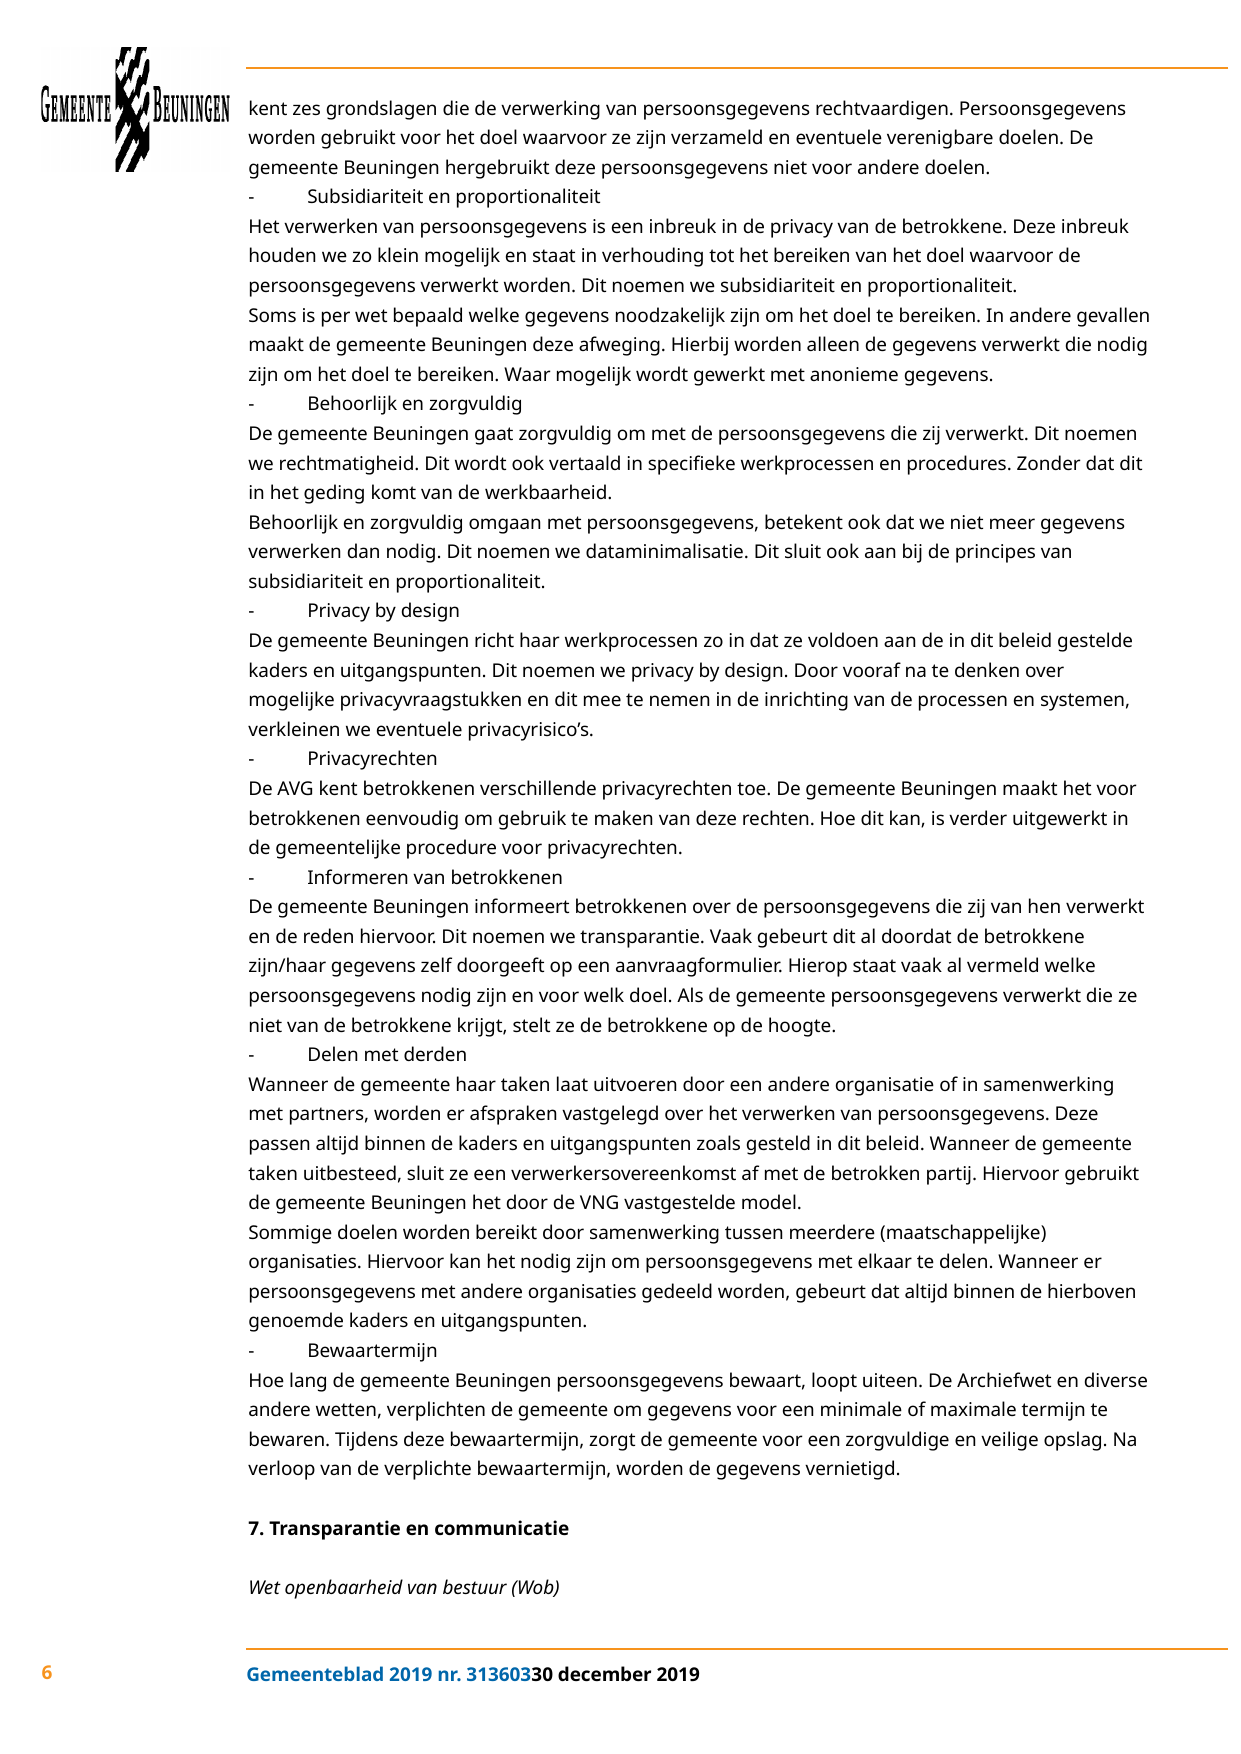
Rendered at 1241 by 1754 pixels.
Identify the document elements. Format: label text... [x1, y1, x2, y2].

list Subsidiariteit en proportionaliteit [248, 183, 1152, 209]
text Soms is per wet bepaald welke gegevens noodzakelijk zijn om het doel te bereiken. In andere gevallen maakt de gemeente Beuningen deze afweging. Hierbij worden alleen de gegevens verwerkt die nodig zijn om het doel te bereiken. Waar mogelijk wordt gewerkt met anonieme gegevens. [248, 302, 1152, 387]
text De AVG kent betrokkenen verschillende privacyrechten toe. De gemeente Beuningen maakt het voor betrokkenen eenvoudig om gebruik te maken van deze rechten. Hoe dit kan, is verder uitgewerkt in de gemeentelijke procedure voor privacyrechten. [248, 775, 1152, 860]
text Het verwerken van persoonsgegevens is een inbreuk in de privacy van de betrokkene. Deze inbreuk houden we zo klein mogelijk en staat in verhouding tot het bereiken van het doel waarvoor de persoonsgegevens verwerkt worden. Dit noemen we subsidiariteit en proportionaliteit. [248, 213, 1152, 298]
text Behoorlijk en zorgvuldig omgaan met persoonsgegevens, betekent ook dat we niet meer gegevens verwerken dan nodig. Dit noemen we dataminimalisatie. Dit sluit ook aan bij de principes van subsidiariteit en proportionaliteit. [248, 509, 1152, 594]
text De gemeente Beuningen gaat zorgvuldig om met de persoonsgegevens die zij verwerkt. Dit noemen we rechtmatigheid. Dit wordt ook vertaald in specifieke werkprocessen en procedures. Zonder dat dit in het geding komt van de werkbaarheid. [248, 420, 1152, 505]
list Privacy by design [248, 598, 1152, 623]
picture [41, 47, 231, 172]
text kent zes grondslagen die de verwerking van persoonsgegevens rechtvaardigen. Persoonsgegevens worden gebruikt voor het doel waarvoor ze zijn verzameld en eventuele verenigbare doelen. De gemeente Beuningen hergebruikt deze persoonsgegevens niet voor andere doelen. [248, 95, 1152, 180]
list Delen met derden [248, 1041, 1152, 1067]
text Wet openbaarheid van bestuur (Wob) [248, 1574, 1152, 1600]
text Wanneer de gemeente haar taken laat uitvoeren door een andere organisatie of in samenwerking met partners, worden er afspraken vastgelegd over het verwerken van persoonsgegevens. Deze passen altijd binnen de kaders en uitgangspunten zoals gesteld in dit beleid. Wanneer de gemeente taken uitbesteed, sluit ze een verwerkersovereenkomst af met de betrokken partij. Hiervoor gebruikt de gemeente Beuningen het door de VNG vastgestelde model. [248, 1071, 1152, 1215]
list Bewaartermijn [248, 1337, 1152, 1363]
text De gemeente Beuningen richt haar werkprocessen zo in dat ze voldoen aan de in dit beleid gestelde kaders en uitgangspunten. Dit noemen we privacy by design. Door vooraf na te denken over mogelijke privacyvraagstukken en dit mee te nemen in de inrichting van de processen en systemen, verkleinen we eventuele privacyrisico’s. [248, 627, 1152, 742]
text Hoe lang de gemeente Beuningen persoonsgegevens bewaart, loopt uiteen. De Archiefwet en diverse andere wetten, verplichten de gemeente om gegevens voor een minimale of maximale termijn te bewaren. Tijdens deze bewaartermijn, zorgt de gemeente voor een zorgvuldige en veilige opslag. Na verloop van de verplichte bewaartermijn, worden de gegevens vernietigd. [248, 1367, 1152, 1481]
list Behoorlijk en zorgvuldig [248, 391, 1152, 416]
list Informeren van betrokkenen [248, 864, 1152, 890]
list Privacyrechten [248, 746, 1152, 771]
text 7. Transparantie en communicatie [248, 1515, 1152, 1541]
text De gemeente Beuningen informeert betrokkenen over de persoonsgegevens die zij van hen verwerkt en de reden hiervoor. Dit noemen we transparantie. Vaak gebeurt dit al doordat de betrokkene zijn/haar gegevens zelf doorgeeft op een aanvraagformulier. Hierop staat vaak al vermeld welke persoonsgegevens nodig zijn en voor welk doel. Als de gemeente persoonsgegevens verwerkt die ze niet van de betrokkene krijgt, stelt ze de betrokkene op de hoogte. [248, 893, 1152, 1038]
text Sommige doelen worden bereikt door samenwerking tussen meerdere (maatschappelijke) organisaties. Hiervoor kan het nodig zijn om persoonsgegevens met elkaar te delen. Wanneer er persoonsgegevens met andere organisaties gedeeld worden, gebeurt dat altijd binnen de hierboven genoemde kaders en uitgangspunten. [248, 1219, 1152, 1333]
